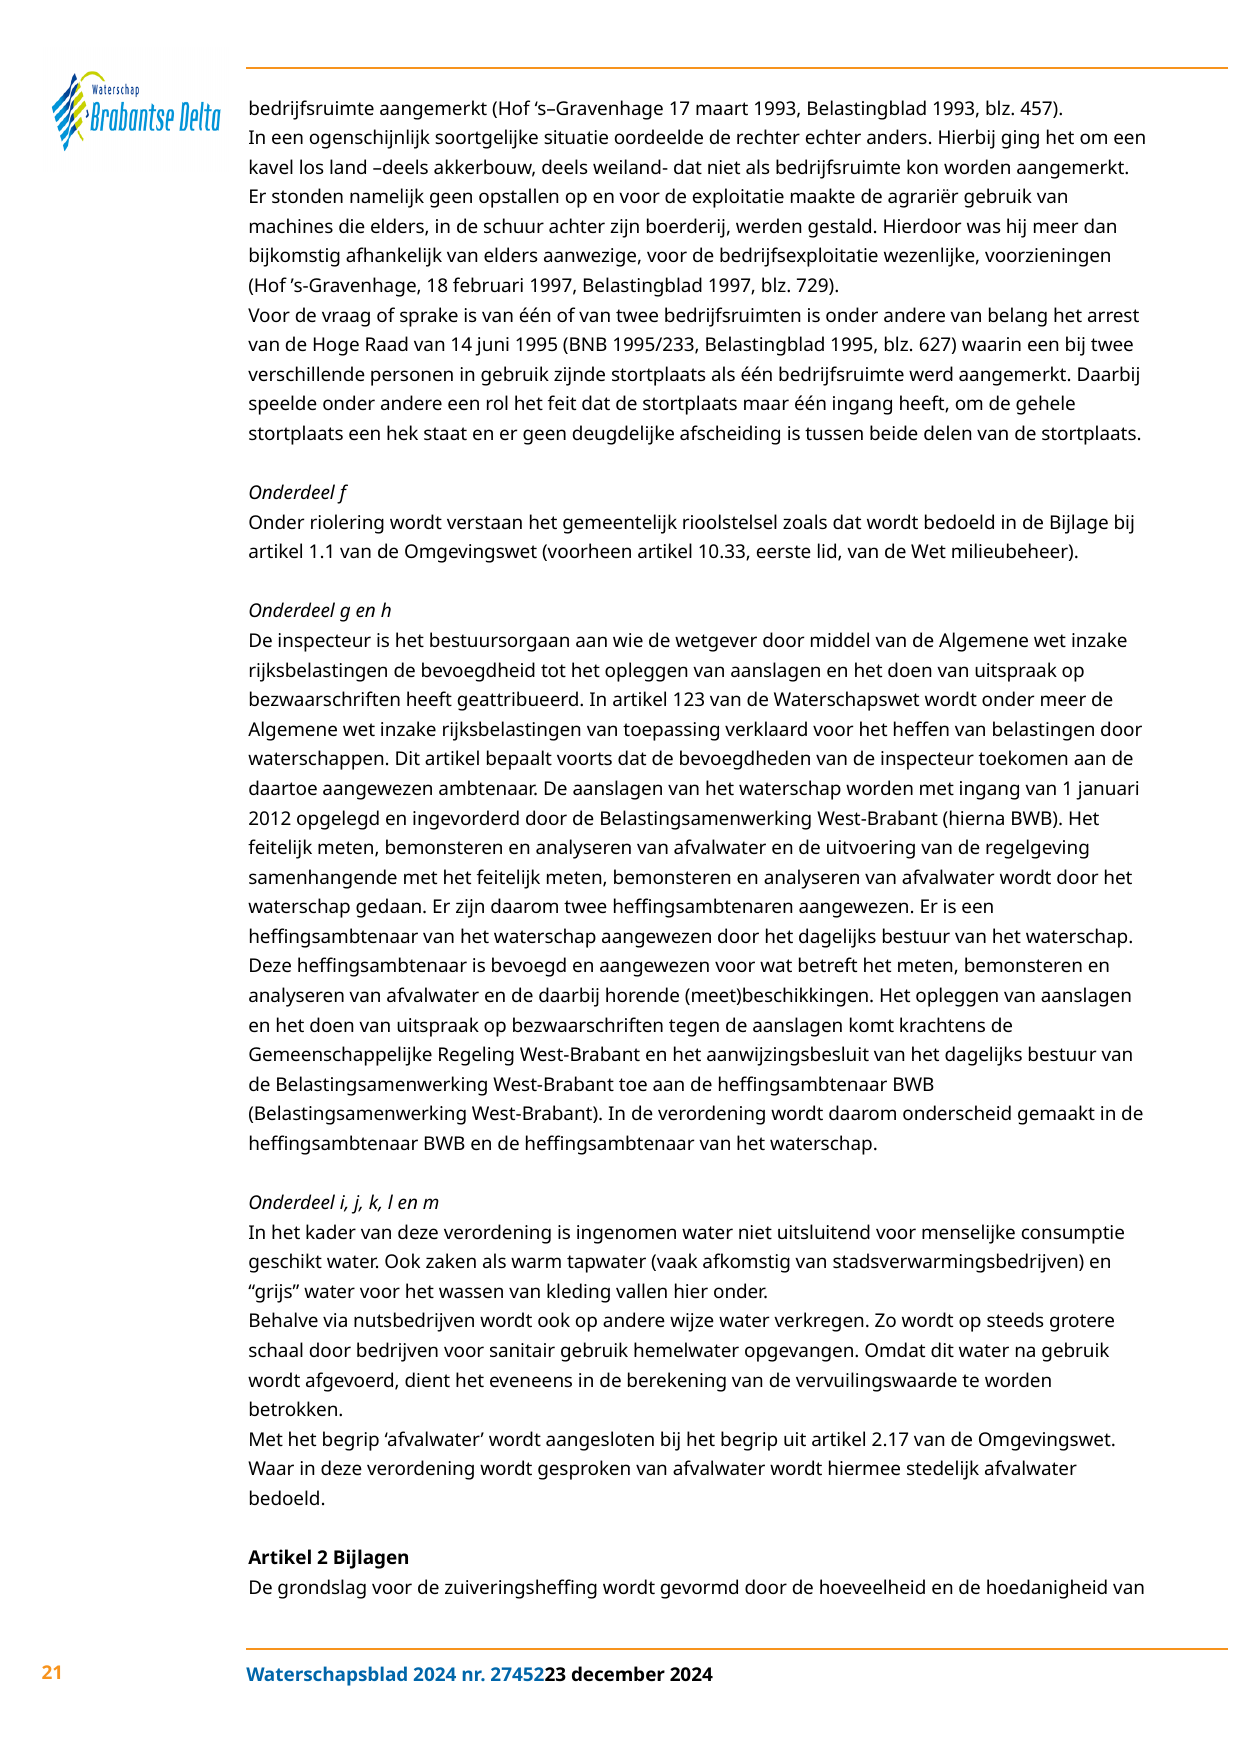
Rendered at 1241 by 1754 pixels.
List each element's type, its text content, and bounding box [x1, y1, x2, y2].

text Onder riolering wordt verstaan het gemeentelijk rioolstelsel zoals dat wordt bedoeld in de Bijlage bij artikel 1.1 van de Omgevingswet (voorheen artikel 10.33, eerste lid, van de Wet milieubeheer). [248, 509, 1152, 564]
text bedrijfsruimte aangemerkt (Hof ‘s–Gravenhage 17 maart 1993, Belastingblad 1993, blz. 457). [248, 95, 1152, 121]
text Onderdeel g en h [248, 598, 1152, 623]
text In het kader van deze verordening is ingenomen water niet uitsluitend voor menselijke consumptie geschikt water. Ook zaken als warm tapwater (vaak afkomstig van stadsverwarmingsbedrijven) en “grijs” water voor het wassen van kleding vallen hier onder. [248, 1219, 1152, 1304]
text De inspecteur is het bestuursorgaan aan wie de wetgever door middel van de Algemene wet inzake rijksbelastingen de bevoegdheid tot het opleggen van aanslagen en het doen van uitspraak op bezwaarschriften heeft geattribueerd. In artikel 123 van de Waterschapswet wordt onder meer de Algemene wet inzake rijksbelastingen van toepassing verklaard voor het heffen van belastingen door waterschappen. Dit artikel bepaalt voorts dat de bevoegdheden van de inspecteur toekomen aan de daartoe aangewezen ambtenaar. De aanslagen van het waterschap worden met ingang van 1 januari 2012 opgelegd en ingevorderd door de Belastingsamenwerking West-Brabant (hierna BWB). Het feitelijk meten, bemonsteren en analyseren van afvalwater en de uitvoering van de regelgeving samenhangende met het feitelijk meten, bemonsteren en analyseren van afvalwater wordt door het waterschap gedaan. Er zijn daarom twee heffingsambtenaren aangewezen. Er is een heffingsambtenaar van het waterschap aangewezen door het dagelijks bestuur van het waterschap. Deze heffingsambtenaar is bevoegd en aangewezen voor wat betreft het meten, bemonsteren en analyseren van afvalwater en de daarbij horende (meet)beschikkingen. Het opleggen van aanslagen en het doen van uitspraak op bezwaarschriften tegen de aanslagen komt krachtens de Gemeenschappelijke Regeling West-Brabant en het aanwijzingsbesluit van het dagelijks bestuur van de Belastingsamenwerking West-Brabant toe aan de heffingsambtenaar BWB (Belastingsamenwerking West-Brabant). In de verordening wordt daarom onderscheid gemaakt in de heffingsambtenaar BWB en de heffingsambtenaar van het waterschap. [248, 627, 1152, 1156]
text Behalve via nutsbedrijven wordt ook op andere wijze water verkregen. Zo wordt op steeds grotere schaal door bedrijven voor sanitair gebruik hemelwater opgevangen. Omdat dit water na gebruik wordt afgevoerd, dient het eveneens in de berekening van de vervuilingswaarde te worden betrokken. [248, 1308, 1152, 1422]
text Onderdeel i, j, k, l en m [248, 1189, 1152, 1215]
text In een ogenschijnlijk soortgelijke situatie oordeelde de rechter echter anders. Hierbij ging het om een kavel los land –deels akkerbouw, deels weiland- dat niet als bedrijfsruimte kon worden aangemerkt. Er stonden namelijk geen opstallen op en voor de exploitatie maakte de agrariër gebruik van machines die elders, in de schuur achter zijn boerderij, werden gestald. Hierdoor was hij meer dan bijkomstig afhankelijk van elders aanwezige, voor de bedrijfsexploitatie wezenlijke, voorzieningen (Hof ’s-Gravenhage, 18 februari 1997, Belastingblad 1997, blz. 729). [248, 124, 1152, 298]
text Met het begrip ‘afvalwater’ wordt aangesloten bij het begrip uit artikel 2.17 van de Omgevingswet. Waar in deze verordening wordt gesproken van afvalwater wordt hiermee stedelijk afvalwater bedoeld. [248, 1426, 1152, 1511]
text De grondslag voor de zuiveringsheffing wordt gevormd door de hoeveelheid en de hoedanigheid van [248, 1574, 1152, 1600]
picture [41, 47, 231, 172]
text Artikel 2 Bijlagen [248, 1544, 1152, 1570]
text Voor de vraag of sprake is van één of van twee bedrijfsruimten is onder andere van belang het arrest van de Hoge Raad van 14 juni 1995 (BNB 1995/233, Belastingblad 1995, blz. 627) waarin een bij twee verschillende personen in gebruik zijnde stortplaats als één bedrijfsruimte werd aangemerkt. Daarbij speelde onder andere een rol het feit dat de stortplaats maar één ingang heeft, om de gehele stortplaats een hek staat en er geen deugdelijke afscheiding is tussen beide delen van de stortplaats. [248, 302, 1152, 446]
text Onderdeel f [248, 479, 1152, 505]
